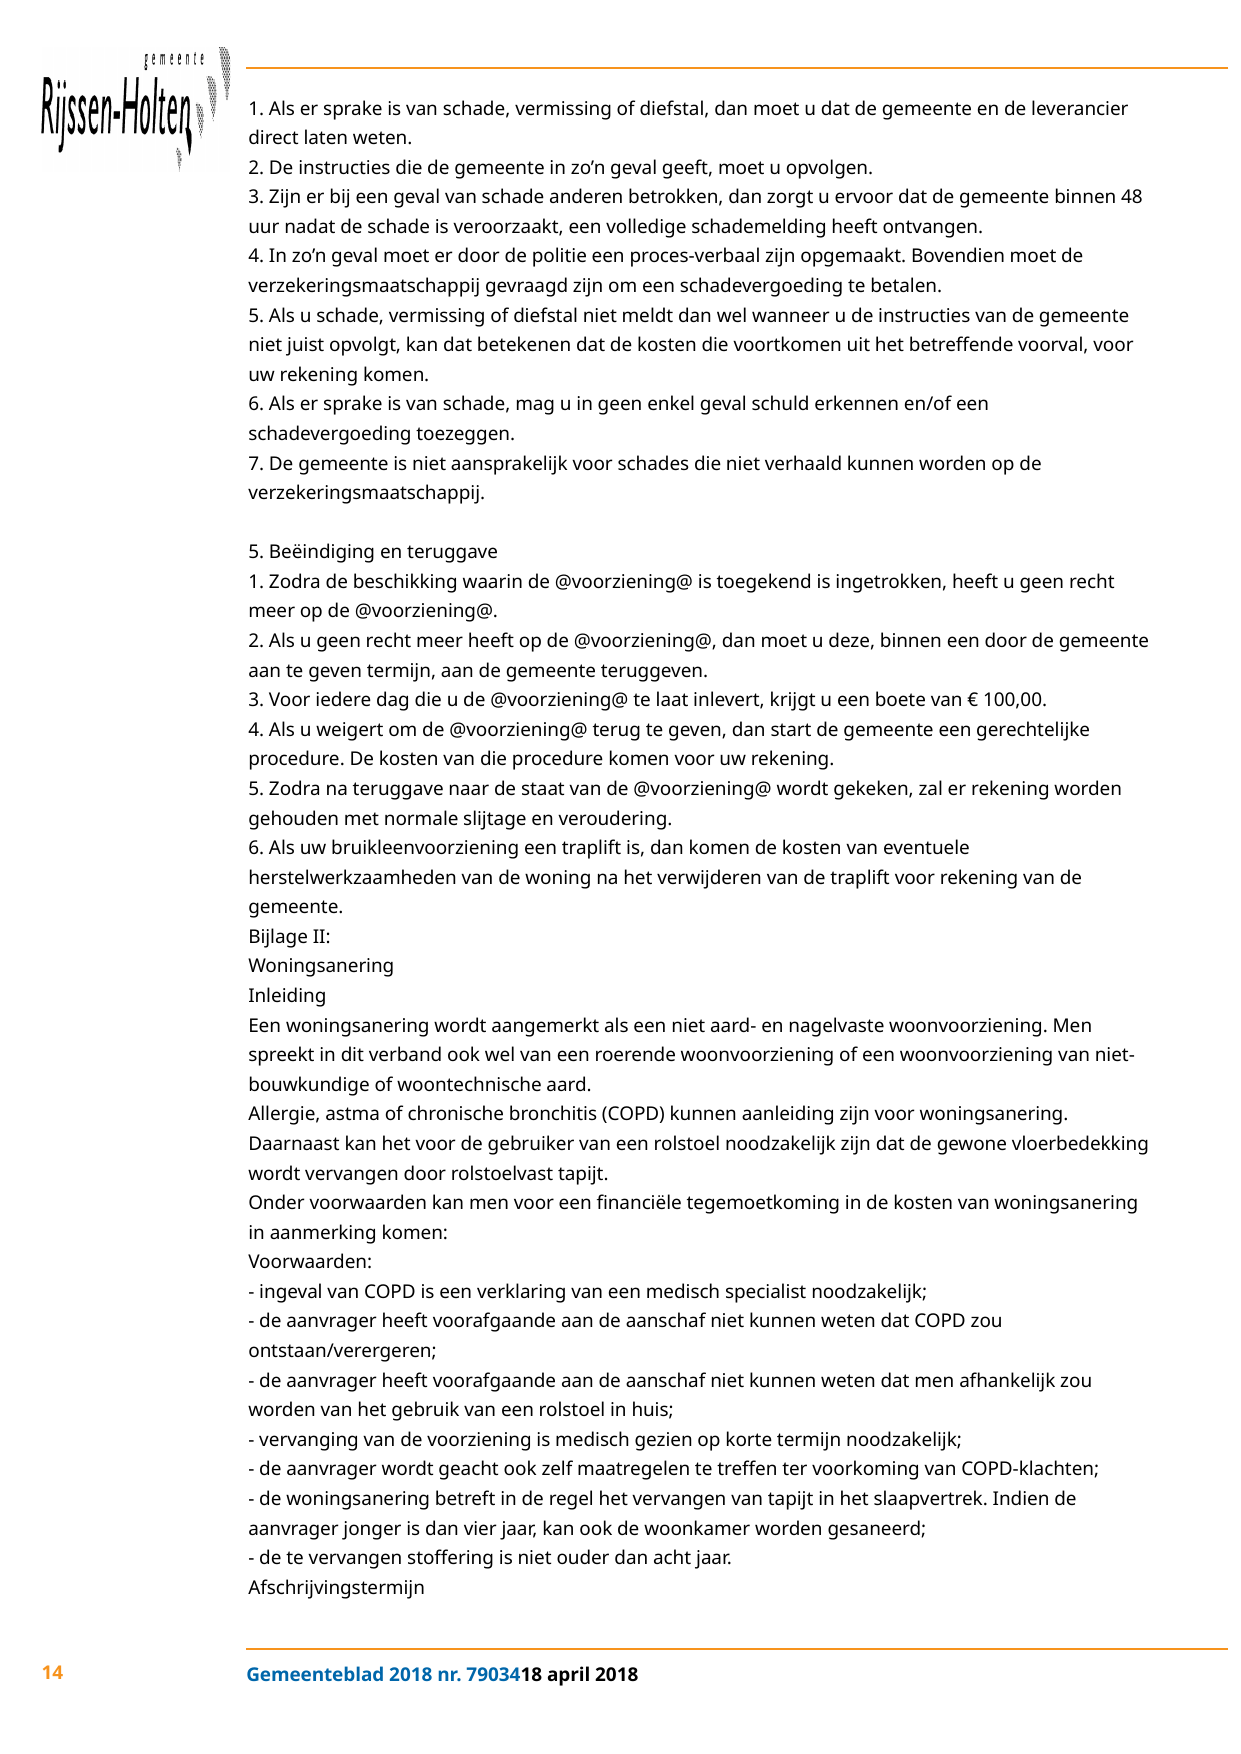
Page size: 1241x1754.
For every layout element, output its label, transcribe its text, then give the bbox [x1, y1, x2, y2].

text Woningsanering [248, 953, 1152, 978]
text bouwkundige of woontechnische aard. [248, 1071, 1152, 1097]
text - de te vervangen stoffering is niet ouder dan acht jaar. [248, 1544, 1152, 1570]
text Een woningsanering wordt aangemerkt als een niet aard- en nagelvaste woonvoorziening. Men spreekt in dit verband ook wel van een roerende woonvoorziening of een woonvoorziening van niet- [248, 1012, 1152, 1067]
text 1. Als er sprake is van schade, vermissing of diefstal, dan moet u dat de gemeente en de leverancier direct laten weten. [248, 95, 1152, 150]
text - de woningsanering betreft in de regel het vervangen van tapijt in het slaapvertrek. Indien de aanvrager jonger is dan vier jaar, kan ook de woonkamer worden gesaneerd; [248, 1485, 1152, 1541]
text 4. In zo’n geval moet er door de politie een proces-verbaal zijn opgemaakt. Bovendien moet de verzekeringsmaatschappij gevraagd zijn om een schadevergoeding te betalen. [248, 243, 1152, 298]
text 3. Voor iedere dag die u de @voorziening@ te laat inlevert, krijgt u een boete van € 100,00. [248, 686, 1152, 712]
text 3. Zijn er bij een geval van schade anderen betrokken, dan zorgt u ervoor dat de gemeente binnen 48 uur nadat de schade is veroorzaakt, een volledige schademelding heeft ontvangen. [248, 183, 1152, 239]
text Onder voorwaarden kan men voor een financiële tegemoetkoming in de kosten van woningsanering in aanmerking komen: [248, 1189, 1152, 1245]
text - de aanvrager heeft voorafgaande aan de aanschaf niet kunnen weten dat men afhankelijk zou worden van het gebruik van een rolstoel in huis; [248, 1367, 1152, 1422]
text 5. Als u schade, vermissing of diefstal niet meldt dan wel wanneer u de instructies van de gemeente niet juist opvolgt, kan dat betekenen dat de kosten die voortkomen uit het betreffende voorval, voor uw rekening komen. [248, 302, 1152, 387]
text 2. Als u geen recht meer heeft op de @voorziening@, dan moet u deze, binnen een door de gemeente aan te geven termijn, aan de gemeente teruggeven. [248, 627, 1152, 683]
text 5. Zodra na teruggave naar de staat van de @voorziening@ wordt gekeken, zal er rekening worden gehouden met normale slijtage en veroudering. [248, 775, 1152, 831]
text Inleiding [248, 982, 1152, 1008]
text Voorwaarden: [248, 1248, 1152, 1274]
text 4. Als u weigert om de @voorziening@ terug te geven, dan start de gemeente een gerechtelijke procedure. De kosten van die procedure komen voor uw rekening. [248, 716, 1152, 771]
text - vervanging van de voorziening is medisch gezien op korte termijn noodzakelijk; [248, 1426, 1152, 1452]
text Bijlage II: [248, 923, 1152, 949]
text Afschrijvingstermijn [248, 1574, 1152, 1600]
text - de aanvrager wordt geacht ook zelf maatregelen te treffen ter voorkoming van COPD-klachten; [248, 1456, 1152, 1481]
text 7. De gemeente is niet aansprakelijk voor schades die niet verhaald kunnen worden op de verzekeringsmaatschappij. [248, 450, 1152, 505]
picture [41, 47, 231, 172]
text 6. Als uw bruikleenvoorziening een traplift is, dan komen de kosten van eventuele herstelwerkzaamheden van de woning na het verwijderen van de traplift voor rekening van de gemeente. [248, 834, 1152, 919]
text - de aanvrager heeft voorafgaande aan de aanschaf niet kunnen weten dat COPD zou ontstaan/verergeren; [248, 1308, 1152, 1363]
text 1. Zodra de beschikking waarin de @voorziening@ is toegekend is ingetrokken, heeft u geen recht meer op de @voorziening@. [248, 568, 1152, 623]
text Allergie, astma of chronische bronchitis (COPD) kunnen aanleiding zijn voor woningsanering. Daarnaast kan het voor de gebruiker van een rolstoel noodzakelijk zijn dat de gewone vloerbedekking wordt vervangen door rolstoelvast tapijt. [248, 1101, 1152, 1186]
text - ingeval van COPD is een verklaring van een medisch specialist noodzakelijk; [248, 1278, 1152, 1304]
text 6. Als er sprake is van schade, mag u in geen enkel geval schuld erkennen en/of een schadevergoeding toezeggen. [248, 391, 1152, 446]
text 2. De instructies die de gemeente in zo’n geval geeft, moet u opvolgen. [248, 154, 1152, 180]
text 5. Beëindiging en teruggave [248, 538, 1152, 564]
